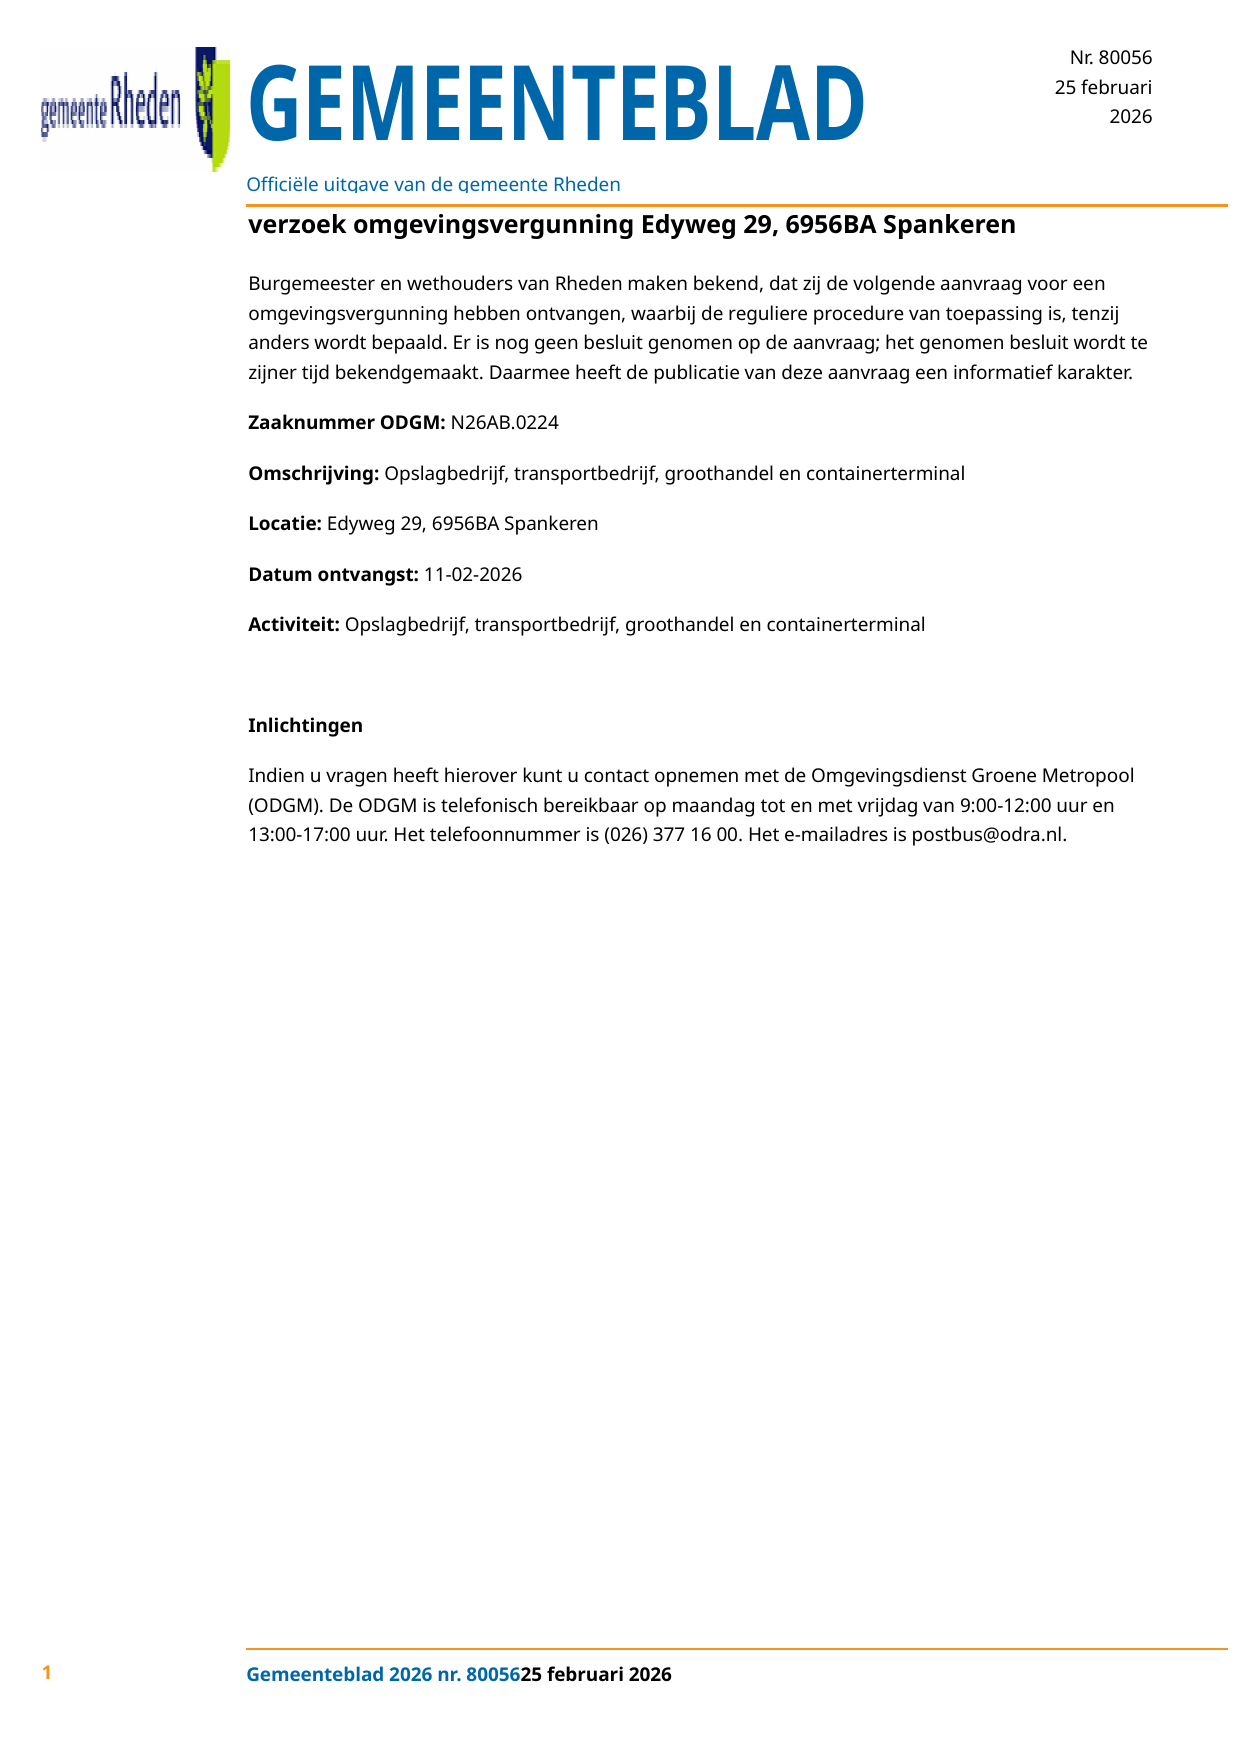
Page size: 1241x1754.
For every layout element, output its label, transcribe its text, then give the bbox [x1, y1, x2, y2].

text Indien u vragen heeft hierover kunt u contact opnemen met de Omgevingsdienst Groene Metropool (ODGM). De ODGM is telefonisch bereikbaar op maandag tot en met vrijdag van 9:00-12:00 uur en 13:00-17:00 uur. Het telefoonnummer is (026) 377 16 00. Het e-mailadres is postbus@odra.nl. [248, 762, 1152, 847]
text Datum ontvangst: 11-02-2026 [248, 561, 1152, 586]
text Zaaknummer ODGM: N26AB.0224 [248, 409, 1152, 435]
picture [41, 47, 231, 172]
text Burgemeester en wethouders van Rheden maken bekend, dat zij de volgende aanvraag voor een omgevingsvergunning hebben ontvangen, waarbij de reguliere procedure van toepassing is, tenzij anders wordt bepaald. Er is nog geen besluit genomen op de aanvraag; het genomen besluit wordt te zijner tijd bekendgemaakt. Daarmee heeft de publicatie van deze aanvraag een informatief karakter. [248, 270, 1152, 385]
text Activiteit: Opslagbedrijf, transportbedrijf, groothandel en containerterminal [248, 611, 1152, 637]
text Locatie: Edyweg 29, 6956BA Spankeren [248, 510, 1152, 536]
text verzoek omgevingsvergunning Edyweg 29, 6956BA Spankeren [248, 207, 1152, 241]
text Omschrijving: Opslagbedrijf, transportbedrijf, groothandel en containerterminal [248, 460, 1152, 486]
text Inlichtingen [248, 712, 1152, 738]
